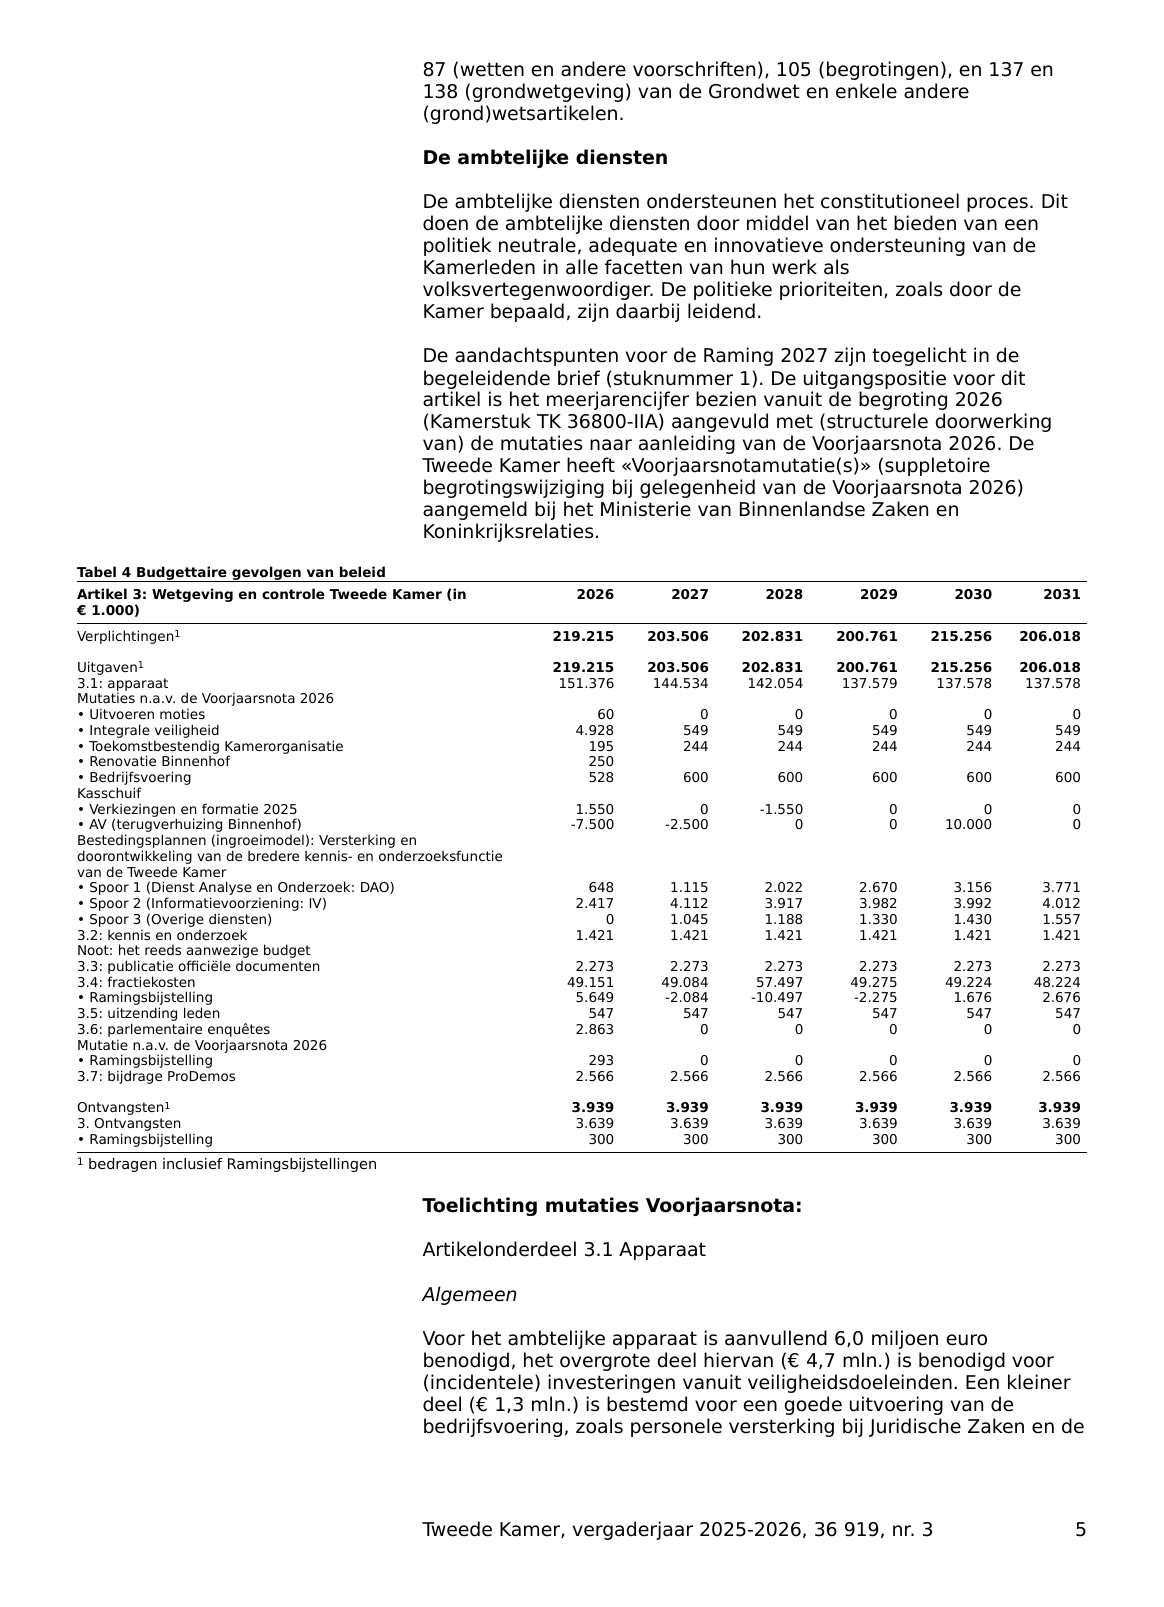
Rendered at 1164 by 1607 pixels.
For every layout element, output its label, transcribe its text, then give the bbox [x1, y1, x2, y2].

table_cell 3.982 [809, 896, 903, 912]
table_cell 2.676 [998, 990, 1087, 1006]
table_cell 0 [715, 1053, 809, 1069]
table_cell • Toekomstbestendig Kamerorganisatie [77, 739, 526, 754]
table_cell 2.566 [620, 1069, 714, 1084]
table_cell 0 [620, 707, 714, 723]
table_cell 300 [809, 1132, 903, 1152]
table_cell [526, 1085, 620, 1100]
table_cell 2029 [809, 582, 903, 623]
table_cell 1.045 [620, 912, 714, 927]
table_cell 3.939 [715, 1100, 809, 1116]
table_cell [998, 1085, 1087, 1100]
table_cell 144.534 [620, 676, 714, 691]
table_cell 300 [904, 1132, 998, 1152]
table_cell 0 [620, 1053, 714, 1069]
table_cell 1.550 [526, 801, 620, 817]
table_cell 219.215 [526, 624, 620, 644]
table_cell 2031 [998, 582, 1087, 623]
table_cell • Ramingsbijstelling [77, 990, 526, 1006]
table_cell [809, 691, 903, 707]
table_cell 648 [526, 880, 620, 896]
table_cell 2.273 [526, 959, 620, 974]
table_cell • Ramingsbijstelling [77, 1132, 526, 1152]
table_cell -10.497 [715, 990, 809, 1006]
table_cell 3.939 [998, 1100, 1087, 1116]
table_cell [998, 786, 1087, 801]
table_cell 549 [998, 723, 1087, 738]
table_cell 2.022 [715, 880, 809, 896]
table_cell [998, 644, 1087, 660]
text Artikelonderdeel 3.1 Apparaat [422, 1239, 1087, 1261]
table_cell 3.939 [620, 1100, 714, 1116]
table_cell 3.639 [904, 1116, 998, 1132]
table_cell Ontvangsten1 [77, 1100, 526, 1116]
table_cell 244 [620, 739, 714, 754]
table_cell 5.649 [526, 990, 620, 1006]
table_cell 1.188 [715, 912, 809, 927]
table_cell [715, 1085, 809, 1100]
table_cell 0 [715, 707, 809, 723]
table_cell 4.112 [620, 896, 714, 912]
table_cell • AV (terugverhuizing Binnenhof) [77, 817, 526, 833]
table_cell • Ramingsbijstelling [77, 1053, 526, 1069]
table_cell 2.273 [809, 959, 903, 974]
table_cell 200.761 [809, 660, 903, 676]
table_cell 49.275 [809, 975, 903, 990]
table_header Tabel 4 Budgettaire gevolgen van beleid [77, 565, 1087, 581]
table_cell Mutatie n.a.v. de Voorjaarsnota 2026 [77, 1038, 526, 1053]
table_cell Bestedingsplannen (ingroeimodel): Versterking en doorontwikkeling van de bredere kennis- en onderzoeksfunctie van de Tweede Kamer [77, 833, 526, 880]
table_cell 2.566 [526, 1069, 620, 1084]
table_cell 3. Ontvangsten [77, 1116, 526, 1132]
table_cell [526, 786, 620, 801]
table_cell [904, 786, 998, 801]
subtitle Algemeen [422, 1283, 1087, 1306]
table_cell [715, 691, 809, 707]
table_cell 3.6: parlementaire enquêtes [77, 1022, 526, 1037]
table_cell • Verkiezingen en formatie 2025 [77, 801, 526, 817]
table_cell 0 [998, 801, 1087, 817]
table_cell [904, 1038, 998, 1053]
table_cell 3.5: uitzending leden [77, 1006, 526, 1022]
table_cell 2.273 [904, 959, 998, 974]
table_cell 151.376 [526, 676, 620, 691]
table_cell 244 [998, 739, 1087, 754]
table_cell 0 [809, 1053, 903, 1069]
table_cell [715, 644, 809, 660]
table_cell 3.156 [904, 880, 998, 896]
table_cell Verplichtingen1 [77, 624, 526, 644]
table_cell 547 [620, 1006, 714, 1022]
table_cell 203.506 [620, 660, 714, 676]
table_cell [620, 1085, 714, 1100]
table_cell 547 [904, 1006, 998, 1022]
table_cell 1.115 [620, 880, 714, 896]
table_cell -1.550 [715, 801, 809, 817]
table_cell [809, 1085, 903, 1100]
table_cell 600 [904, 770, 998, 786]
table_cell 0 [904, 707, 998, 723]
table_cell 2.273 [620, 959, 714, 974]
table_cell 3.771 [998, 880, 1087, 896]
table_cell 3.639 [620, 1116, 714, 1132]
table_cell 0 [904, 801, 998, 817]
table_cell • Spoor 3 (Overige diensten) [77, 912, 526, 927]
table_cell 293 [526, 1053, 620, 1069]
table_cell 1.421 [715, 927, 809, 959]
table_cell [620, 833, 714, 880]
table_cell [809, 786, 903, 801]
table_cell 244 [715, 739, 809, 754]
table_cell -2.084 [620, 990, 714, 1006]
table_cell 0 [998, 1022, 1087, 1037]
table_cell • Bedrijfsvoering [77, 770, 526, 786]
text De ambtelijke diensten ondersteunen het constitutioneel proces. Dit doen de ambtelijke diensten door middel van het bieden van een politiek neutrale, adequate en innovatieve ondersteuning van de Kamerleden in alle facetten van hun werk als volksvertegenwoordiger. De politieke prioriteiten, zoals door de Kamer bepaald, zijn daarbij leidend. [422, 191, 1087, 323]
table_cell 49.151 [526, 975, 620, 990]
table_cell 300 [526, 1132, 620, 1152]
table_cell 3.7: bijdrage ProDemos [77, 1069, 526, 1084]
table_cell 600 [998, 770, 1087, 786]
table_cell 202.831 [715, 624, 809, 644]
table_cell 3.639 [809, 1116, 903, 1132]
table_cell [620, 1038, 714, 1053]
table_cell [715, 1038, 809, 1053]
table_cell 3.939 [526, 1100, 620, 1116]
table_cell 250 [526, 754, 620, 770]
table_cell 2.670 [809, 880, 903, 896]
table_cell [620, 691, 714, 707]
table_cell 1 bedragen inclusief Ramingsbijstellingen [77, 1153, 1087, 1173]
table_cell [77, 1085, 526, 1100]
table_cell 1.330 [809, 912, 903, 927]
table_cell 300 [998, 1132, 1087, 1152]
table_cell 3.2: kennis en onderzoek Noot: het reeds aanwezige budget [77, 927, 526, 959]
table_cell 2.566 [998, 1069, 1087, 1084]
table_cell 2.566 [904, 1069, 998, 1084]
table_cell 2.863 [526, 1022, 620, 1037]
table_cell 137.578 [998, 676, 1087, 691]
table_cell 215.256 [904, 660, 998, 676]
table_cell 3.4: fractiekosten [77, 975, 526, 990]
table_cell 3.3: publicatie officiële documenten [77, 959, 526, 974]
table_cell 2.273 [998, 959, 1087, 974]
table_cell 1.557 [998, 912, 1087, 927]
table_cell 0 [809, 801, 903, 817]
table_cell 206.018 [998, 660, 1087, 676]
table_cell [809, 1038, 903, 1053]
table_cell [904, 754, 998, 770]
table_cell [998, 833, 1087, 880]
table_cell [715, 833, 809, 880]
table_cell 0 [998, 1053, 1087, 1069]
table_cell 244 [809, 739, 903, 754]
table_cell 549 [715, 723, 809, 738]
table_cell 142.054 [715, 676, 809, 691]
table_cell [809, 833, 903, 880]
table_cell 202.831 [715, 660, 809, 676]
table_cell 0 [904, 1053, 998, 1069]
table_cell [904, 1085, 998, 1100]
table_cell 3.939 [809, 1100, 903, 1116]
table_cell [526, 1038, 620, 1053]
text 87 (wetten en andere voorschriften), 105 (begrotingen), en 137 en 138 (grondwetgeving) van de Grondwet en enkele andere (grond)wetsartikelen. [422, 59, 1087, 125]
table_cell 300 [715, 1132, 809, 1152]
table_cell 1.421 [904, 927, 998, 959]
table_cell Uitgaven1 [77, 660, 526, 676]
table_cell 60 [526, 707, 620, 723]
table_cell 1.430 [904, 912, 998, 927]
table_cell 3.917 [715, 896, 809, 912]
table_cell 1.676 [904, 990, 998, 1006]
table_cell 195 [526, 739, 620, 754]
table_cell 3.639 [715, 1116, 809, 1132]
table_cell [620, 644, 714, 660]
text De aandachtspunten voor de Raming 2027 zijn toegelicht in de begeleidende brief (stuknummer 1). De uitgangspositie voor dit artikel is het meerjarencijfer bezien vanuit de begroting 2026 (Kamerstuk TK 36800-IIA) aangevuld met (structurele doorwerking van) de mutaties naar aanleiding van de Voorjaarsnota 2026. De Tweede Kamer heeft «Voorjaarsnotamutatie(s)» (suppletoire begrotingswijziging bij gelegenheid van de Voorjaarsnota 2026) aangemeld bij het Ministerie van Binnenlandse Zaken en Koninkrijksrelaties. [422, 345, 1087, 543]
table_cell 137.579 [809, 676, 903, 691]
table_cell 1.421 [620, 927, 714, 959]
table_cell 2027 [620, 582, 714, 623]
table_cell 0 [526, 912, 620, 927]
table_cell 549 [620, 723, 714, 738]
table_cell [715, 786, 809, 801]
table_cell [904, 644, 998, 660]
table_cell 2.273 [715, 959, 809, 974]
table_cell 547 [809, 1006, 903, 1022]
table_cell 10.000 [904, 817, 998, 833]
table_cell 547 [715, 1006, 809, 1022]
table_cell • Spoor 1 (Dienst Analyse en Onderzoek: DAO) [77, 880, 526, 896]
table_cell [998, 754, 1087, 770]
table_cell [526, 833, 620, 880]
table_cell 2030 [904, 582, 998, 623]
table_cell 528 [526, 770, 620, 786]
table_cell Artikel 3: Wetgeving en controle Tweede Kamer (in € 1.000) [77, 582, 526, 623]
table_cell 0 [620, 801, 714, 817]
table_cell 49.224 [904, 975, 998, 990]
table_cell 200.761 [809, 624, 903, 644]
table_cell [526, 691, 620, 707]
table_cell 3.1: apparaat [77, 676, 526, 691]
table_cell [998, 1038, 1087, 1053]
table_cell 1.421 [809, 927, 903, 959]
table_cell Mutaties n.a.v. de Voorjaarsnota 2026 [77, 691, 526, 707]
table_cell [904, 833, 998, 880]
table_cell 203.506 [620, 624, 714, 644]
subtitle De ambtelijke diensten [422, 147, 1087, 169]
table_cell [904, 691, 998, 707]
table_cell 1.421 [998, 927, 1087, 959]
table_cell 2028 [715, 582, 809, 623]
table_cell 2.566 [809, 1069, 903, 1084]
text Voor het ambtelijke apparaat is aanvullend 6,0 miljoen euro benodigd, het overgrote deel hiervan (€ 4,7 mln.) is benodigd voor (incidentele) investeringen vanuit veiligheidsdoeleinden. Een kleiner deel (€ 1,3 mln.) is bestemd voor een goede uitvoering van de bedrijfsvoering, zoals personele versterking bij Juridische Zaken en de [422, 1328, 1087, 1438]
table_cell 3.639 [998, 1116, 1087, 1132]
table_cell 48.224 [998, 975, 1087, 990]
table_cell 3.639 [526, 1116, 620, 1132]
table_cell 215.256 [904, 624, 998, 644]
table_cell -2.275 [809, 990, 903, 1006]
table_cell • Renovatie Binnenhof [77, 754, 526, 770]
table_cell [715, 754, 809, 770]
table_cell [809, 754, 903, 770]
table_cell [77, 644, 526, 660]
table_cell • Spoor 2 (Informatievoorziening: IV) [77, 896, 526, 912]
table_cell 3.992 [904, 896, 998, 912]
table_cell 244 [904, 739, 998, 754]
table_cell 0 [620, 1022, 714, 1037]
table_cell 600 [809, 770, 903, 786]
subtitle Toelichting mutaties Voorjaarsnota: [422, 1195, 1087, 1217]
table_cell -7.500 [526, 817, 620, 833]
table_cell 0 [809, 707, 903, 723]
table_cell 600 [715, 770, 809, 786]
table_cell 0 [998, 817, 1087, 833]
table_cell 0 [998, 707, 1087, 723]
table_cell 137.578 [904, 676, 998, 691]
table_cell 600 [620, 770, 714, 786]
table_cell 206.018 [998, 624, 1087, 644]
table_cell 2026 [526, 582, 620, 623]
table_cell [809, 644, 903, 660]
table_cell 300 [620, 1132, 714, 1152]
table_cell 547 [998, 1006, 1087, 1022]
table_cell 2.566 [715, 1069, 809, 1084]
table_cell • Integrale veiligheid [77, 723, 526, 738]
table_cell 549 [809, 723, 903, 738]
table_cell 0 [809, 817, 903, 833]
table_cell [526, 644, 620, 660]
table_cell 219.215 [526, 660, 620, 676]
table_cell [620, 754, 714, 770]
table_cell [998, 691, 1087, 707]
table_cell 4.012 [998, 896, 1087, 912]
table_cell 0 [904, 1022, 998, 1037]
table_cell 0 [809, 1022, 903, 1037]
table_cell • Uitvoeren moties [77, 707, 526, 723]
table_cell [620, 786, 714, 801]
table_cell 0 [715, 817, 809, 833]
table_cell 57.497 [715, 975, 809, 990]
table_cell 3.939 [904, 1100, 998, 1116]
table_cell 2.417 [526, 896, 620, 912]
table_cell 49.084 [620, 975, 714, 990]
table_cell 4.928 [526, 723, 620, 738]
table_cell 1.421 [526, 927, 620, 959]
table_cell -2.500 [620, 817, 714, 833]
table_cell 547 [526, 1006, 620, 1022]
table_cell 0 [715, 1022, 809, 1037]
table_cell 549 [904, 723, 998, 738]
table_cell Kasschuif [77, 786, 526, 801]
